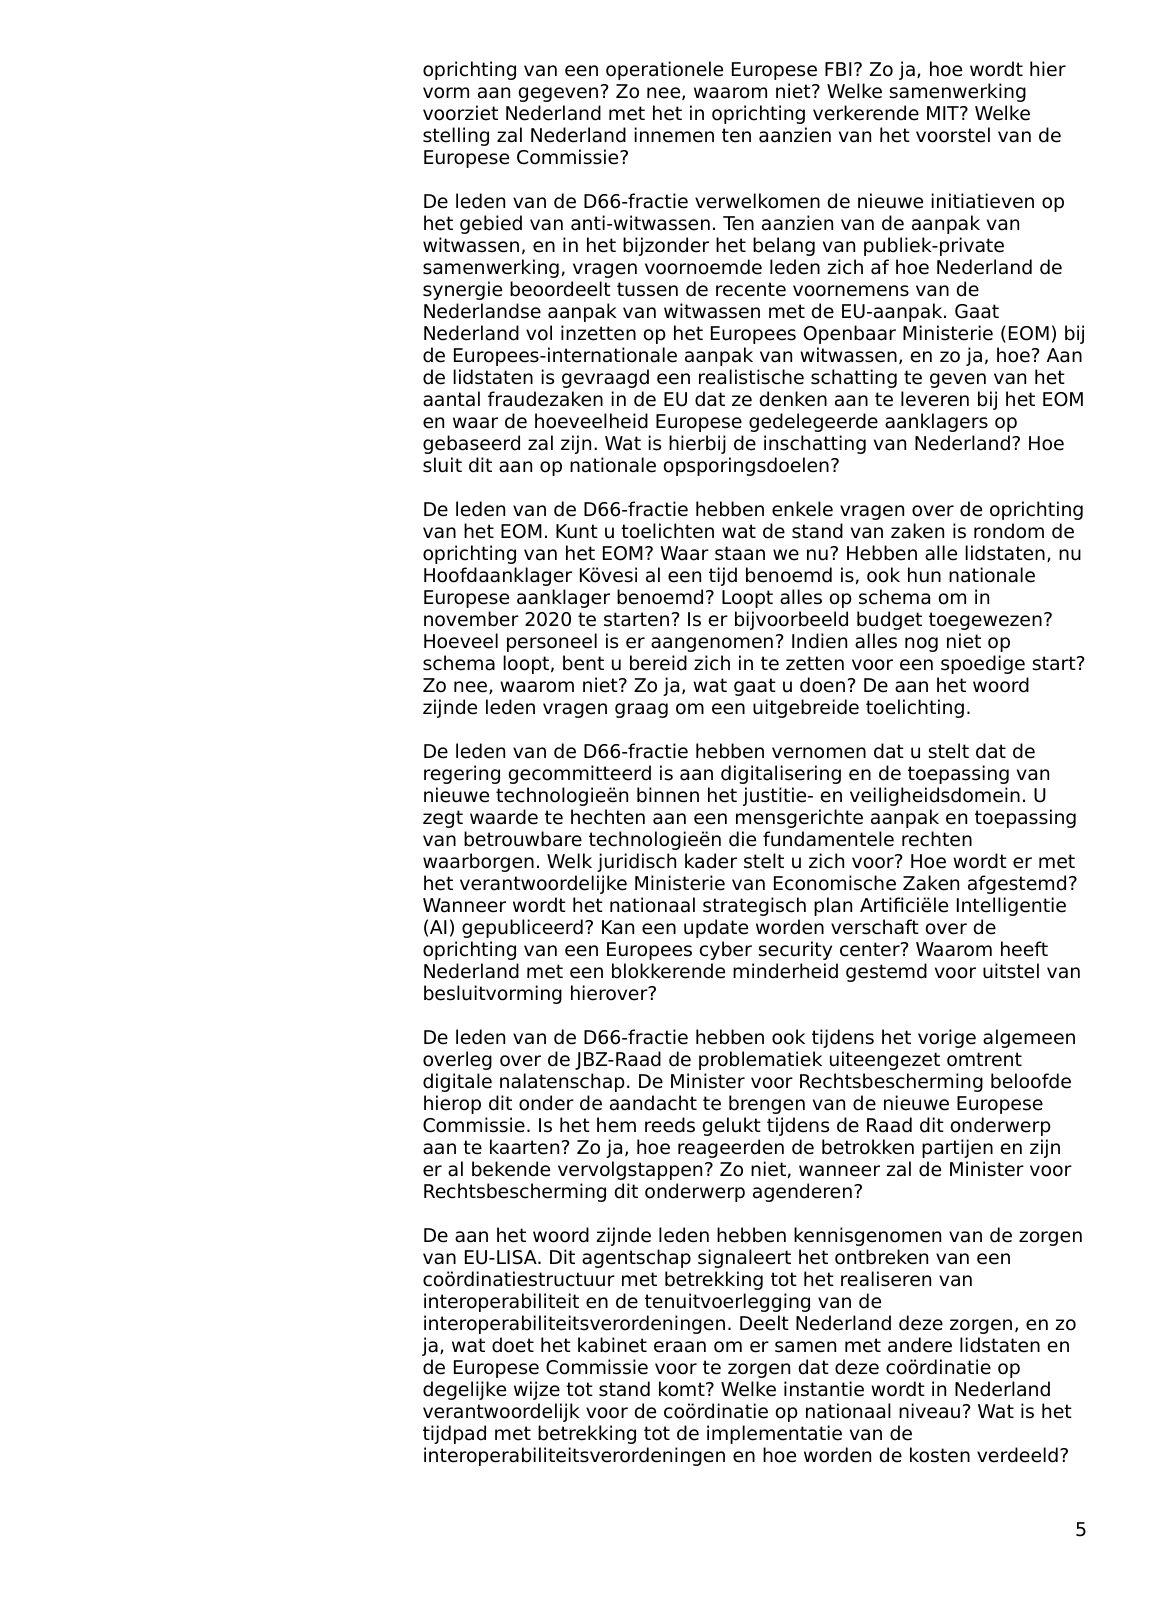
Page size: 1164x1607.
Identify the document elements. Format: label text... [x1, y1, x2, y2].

text De leden van de D66-fractie hebben vernomen dat u stelt dat de regering gecommitteerd is aan digitalisering en de toepassing van nieuwe technologieën binnen het justitie- en veiligheidsdomein. U zegt waarde te hechten aan een mensgerichte aanpak en toepassing van betrouwbare technologieën die fundamentele rechten waarborgen. Welk juridisch kader stelt u zich voor? Hoe wordt er met het verantwoordelijke Ministerie van Economische Zaken afgestemd? Wanneer wordt het nationaal strategisch plan Artificiële Intelligentie (AI) gepubliceerd? Kan een update worden verschaft over de oprichting van een Europees cyber security center? Waarom heeft Nederland met een blokkerende minderheid gestemd voor uitstel van besluitvorming hierover? [422, 741, 1087, 1005]
text De leden van de D66-fractie verwelkomen de nieuwe initiatieven op het gebied van anti-witwassen. Ten aanzien van de aanpak van witwassen, en in het bijzonder het belang van publiek-private samenwerking, vragen voornoemde leden zich af hoe Nederland de synergie beoordeelt tussen de recente voornemens van de Nederlandse aanpak van witwassen met de EU-aanpak. Gaat Nederland vol inzetten op het Europees Openbaar Ministerie (EOM) bij de Europees-internationale aanpak van witwassen, en zo ja, hoe? Aan de lidstaten is gevraagd een realistische schatting te geven van het aantal fraudezaken in de EU dat ze denken aan te leveren bij het EOM en waar de hoeveelheid Europese gedelegeerde aanklagers op gebaseerd zal zijn. Wat is hierbij de inschatting van Nederland? Hoe sluit dit aan op nationale opsporingsdoelen? [422, 191, 1087, 477]
text De aan het woord zijnde leden hebben kennisgenomen van de zorgen van EU-LISA. Dit agentschap signaleert het ontbreken van een coördinatiestructuur met betrekking tot het realiseren van interoperabiliteit en de tenuitvoerlegging van de interoperabiliteitsverordeningen. Deelt Nederland deze zorgen, en zo ja, wat doet het kabinet eraan om er samen met andere lidstaten en de Europese Commissie voor te zorgen dat deze coördinatie op degelijke wijze tot stand komt? Welke instantie wordt in Nederland verantwoordelijk voor de coördinatie op nationaal niveau? Wat is het tijdpad met betrekking tot de implementatie van de interoperabiliteitsverordeningen en hoe worden de kosten verdeeld? [422, 1225, 1087, 1467]
text De leden van de D66-fractie hebben enkele vragen over de oprichting van het EOM. Kunt u toelichten wat de stand van zaken is rondom de oprichting van het EOM? Waar staan we nu? Hebben alle lidstaten, nu Hoofdaanklager Kövesi al een tijd benoemd is, ook hun nationale Europese aanklager benoemd? Loopt alles op schema om in november 2020 te starten? Is er bijvoorbeeld budget toegewezen? Hoeveel personeel is er aangenomen? Indien alles nog niet op schema loopt, bent u bereid zich in te zetten voor een spoedige start? Zo nee, waarom niet? Zo ja, wat gaat u doen? De aan het woord zijnde leden vragen graag om een uitgebreide toelichting. [422, 499, 1087, 719]
text oprichting van een operationele Europese FBI? Zo ja, hoe wordt hier vorm aan gegeven? Zo nee, waarom niet? Welke samenwerking voorziet Nederland met het in oprichting verkerende MIT? Welke stelling zal Nederland innemen ten aanzien van het voorstel van de Europese Commissie? [422, 59, 1087, 169]
text De leden van de D66-fractie hebben ook tijdens het vorige algemeen overleg over de JBZ-Raad de problematiek uiteengezet omtrent digitale nalatenschap. De Minister voor Rechtsbescherming beloofde hierop dit onder de aandacht te brengen van de nieuwe Europese Commissie. Is het hem reeds gelukt tijdens de Raad dit onderwerp aan te kaarten? Zo ja, hoe reageerden de betrokken partijen en zijn er al bekende vervolgstappen? Zo niet, wanneer zal de Minister voor Rechtsbescherming dit onderwerp agenderen? [422, 1027, 1087, 1203]
